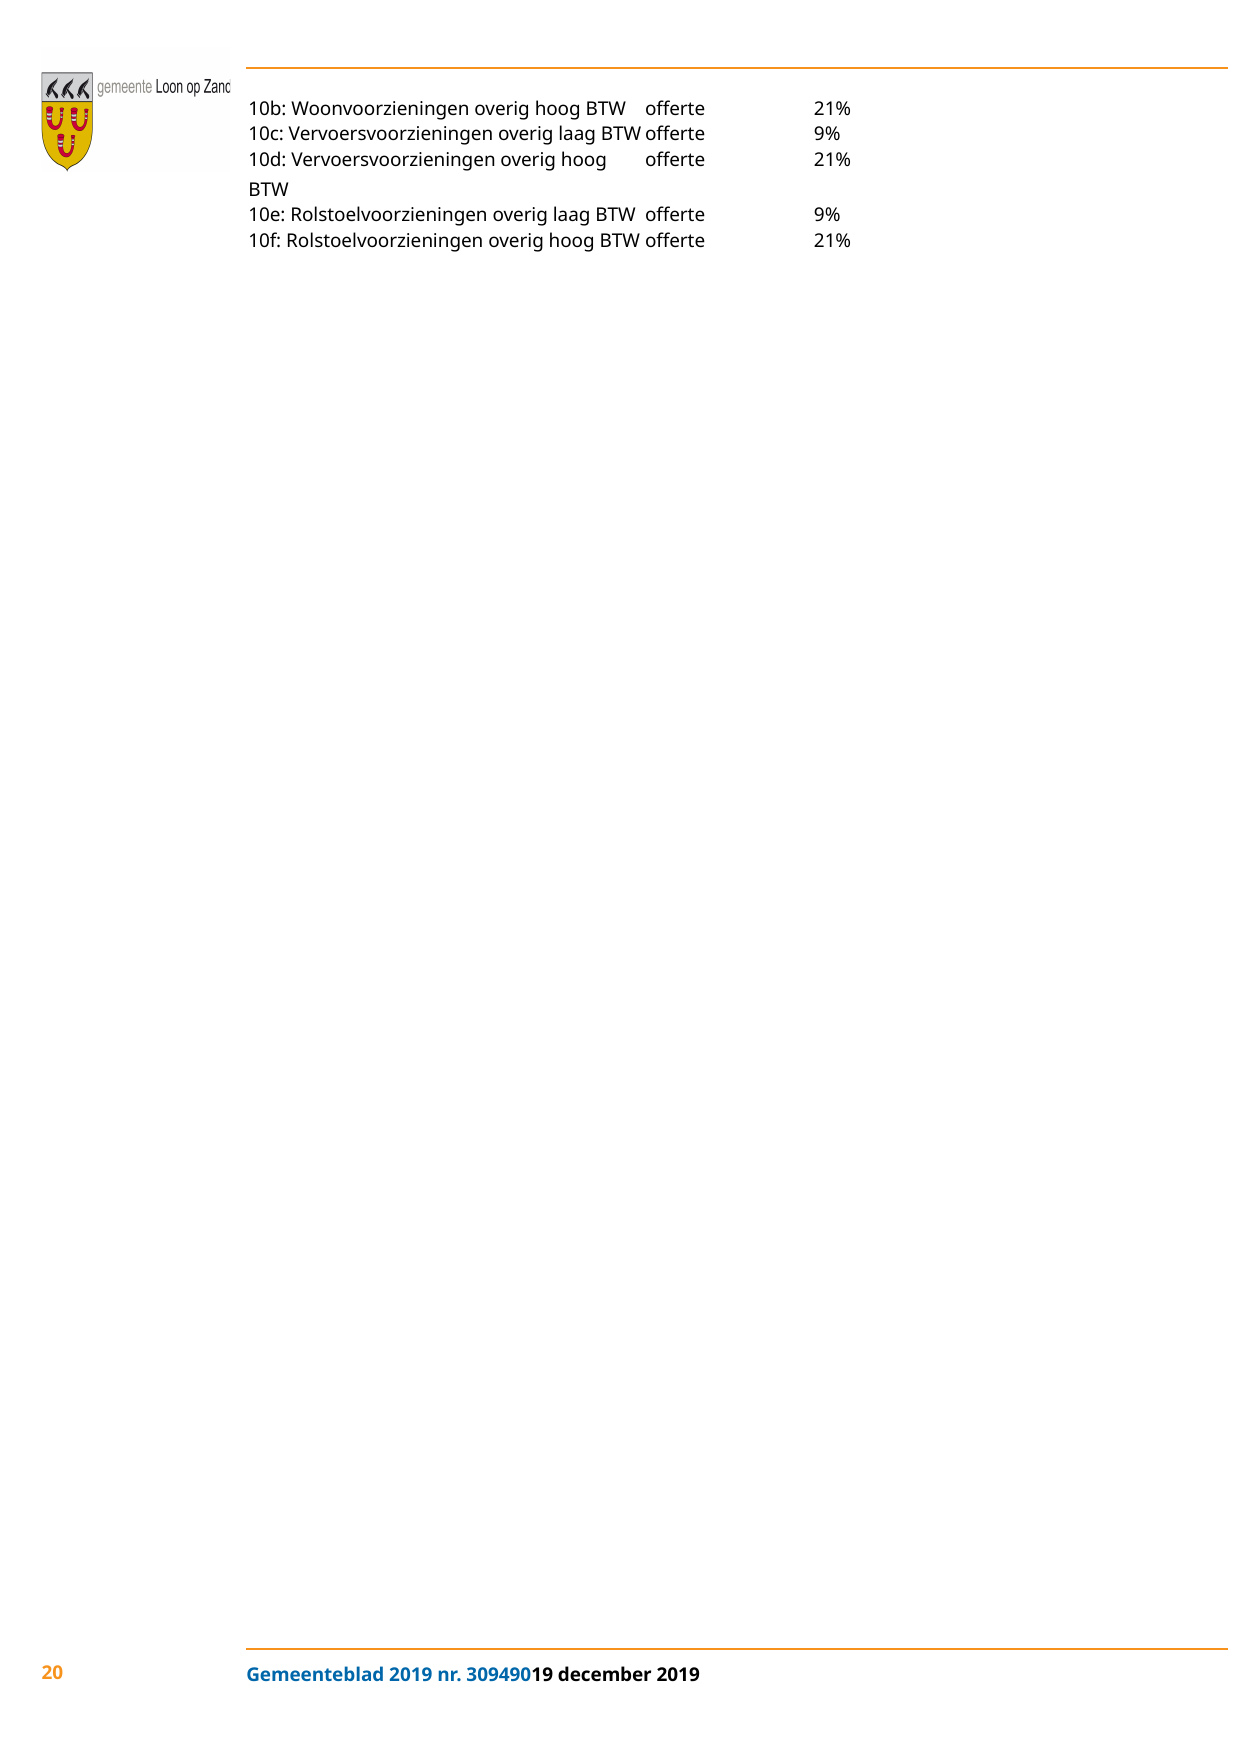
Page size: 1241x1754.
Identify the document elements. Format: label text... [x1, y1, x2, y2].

table_cell 21% [814, 146, 983, 202]
table_cell offerte [645, 227, 814, 253]
table_cell [983, 146, 1152, 202]
table_cell 10f: Rolstoelvoorzieningen overig hoog BTW [248, 227, 645, 253]
table_cell offerte [645, 95, 814, 121]
table_cell [983, 202, 1152, 227]
table_cell [983, 95, 1152, 121]
table_cell 21% [814, 95, 983, 121]
table_cell 21% [814, 227, 983, 253]
table_cell 10d: Vervoersvoorzieningen overig hoog BTW [248, 146, 645, 202]
table_cell [983, 227, 1152, 253]
table_cell offerte [645, 121, 814, 146]
table_cell offerte [645, 202, 814, 227]
table_cell [983, 121, 1152, 146]
table_cell 10c: Vervoersvoorzieningen overig laag BTW [248, 121, 645, 146]
table_cell offerte [645, 146, 814, 202]
picture [41, 47, 231, 172]
table_cell 10b: Woonvoorzieningen overig hoog BTW [248, 95, 645, 121]
table_cell 10e: Rolstoelvoorzieningen overig laag BTW [248, 202, 645, 227]
table_cell 9% [814, 121, 983, 146]
table_cell 9% [814, 202, 983, 227]
